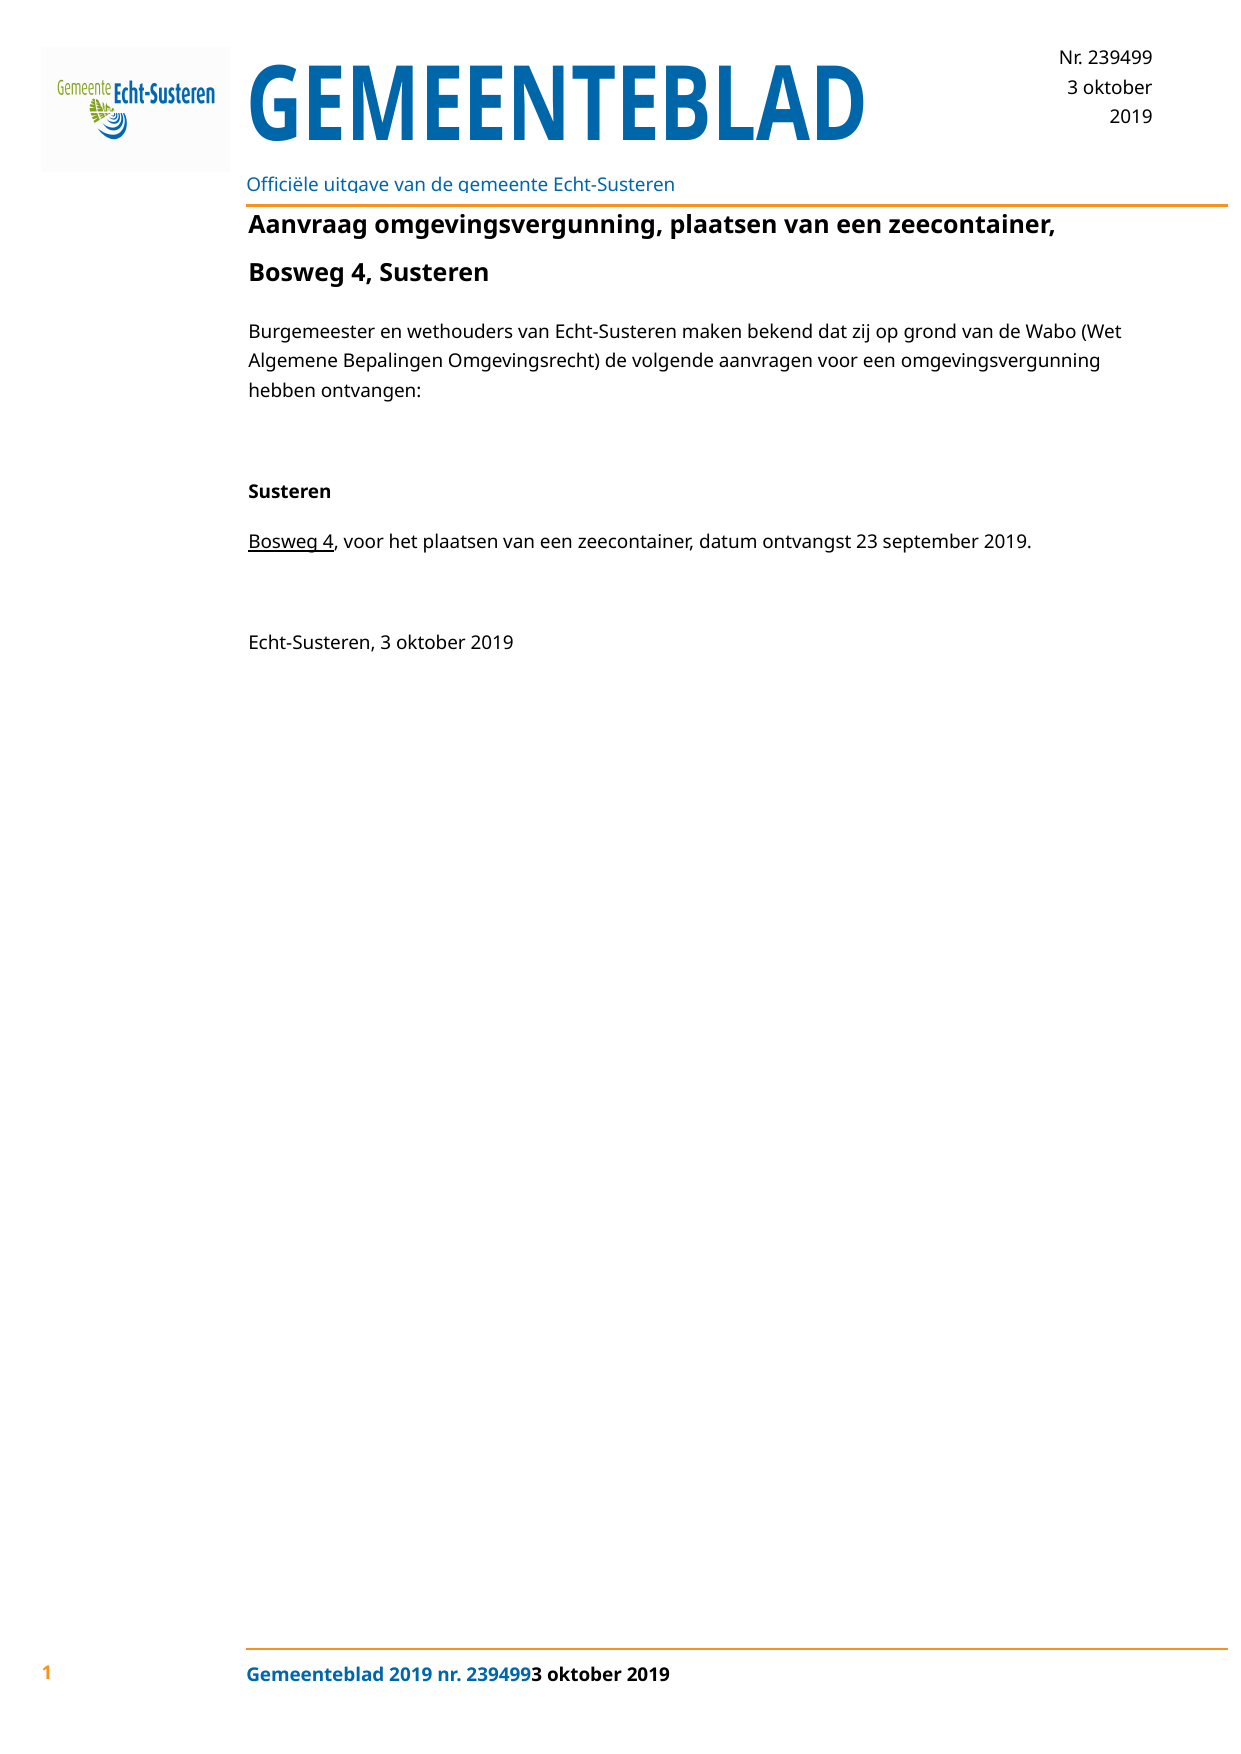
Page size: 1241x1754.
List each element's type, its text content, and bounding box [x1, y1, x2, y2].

text Aanvraag omgevingsvergunning, plaatsen van een zeecontainer, Bosweg 4, Susteren [248, 207, 1152, 288]
text Bosweg 4, voor het plaatsen van een zeecontainer, datum ontvangst 23 september 2019. [248, 528, 1152, 554]
picture [41, 47, 231, 172]
text Susteren [248, 478, 1152, 504]
text Echt-Susteren, 3 oktober 2019 [248, 629, 1152, 655]
text Burgemeester en wethouders van Echt-Susteren maken bekend dat zij op grond van de Wabo (Wet Algemene Bepalingen Omgevingsrecht) de volgende aanvragen voor een omgevingsvergunning hebben ontvangen: [248, 318, 1152, 403]
